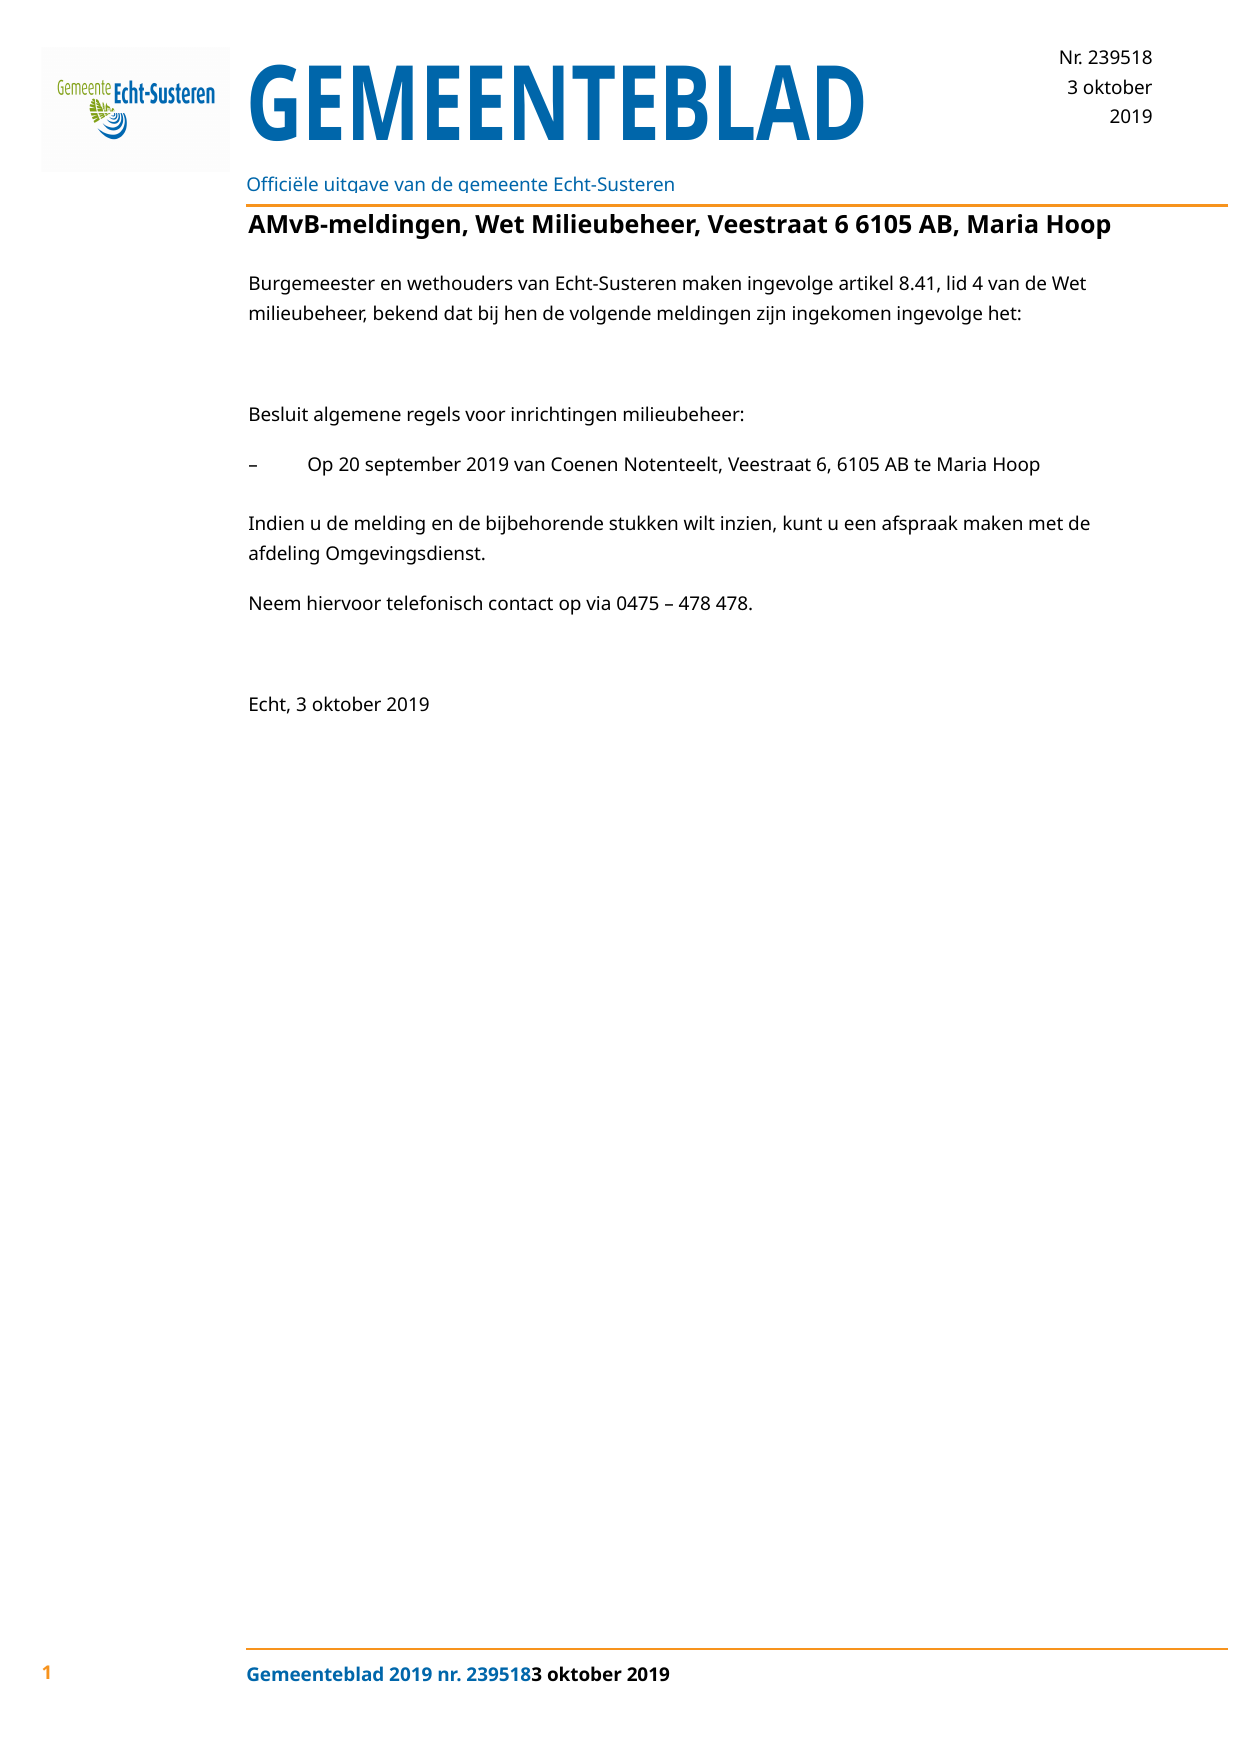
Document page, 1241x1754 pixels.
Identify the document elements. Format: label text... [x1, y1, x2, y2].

picture [41, 47, 231, 172]
text Neem hiervoor telefonisch contact op via 0475 – 478 478. [248, 590, 1152, 616]
text Besluit algemene regels voor inrichtingen milieubeheer: [248, 401, 1152, 426]
text AMvB-meldingen, Wet Milieubeheer, Veestraat 6 6105 AB, Maria Hoop [248, 207, 1152, 241]
text Burgemeester en wethouders van Echt-Susteren maken ingevolge artikel 8.41, lid 4 van de Wet milieubeheer, bekend dat bij hen de volgende meldingen zijn ingekomen ingevolge het: [248, 270, 1152, 326]
text Echt, 3 oktober 2019 [248, 691, 1152, 717]
list Op 20 september 2019 van Coenen Notenteelt, Veestraat 6, 6105 AB te Maria Hoop [248, 451, 1152, 477]
text Indien u de melding en de bijbehorende stukken wilt inzien, kunt u een afspraak maken met de afdeling Omgevingsdienst. [248, 510, 1152, 566]
